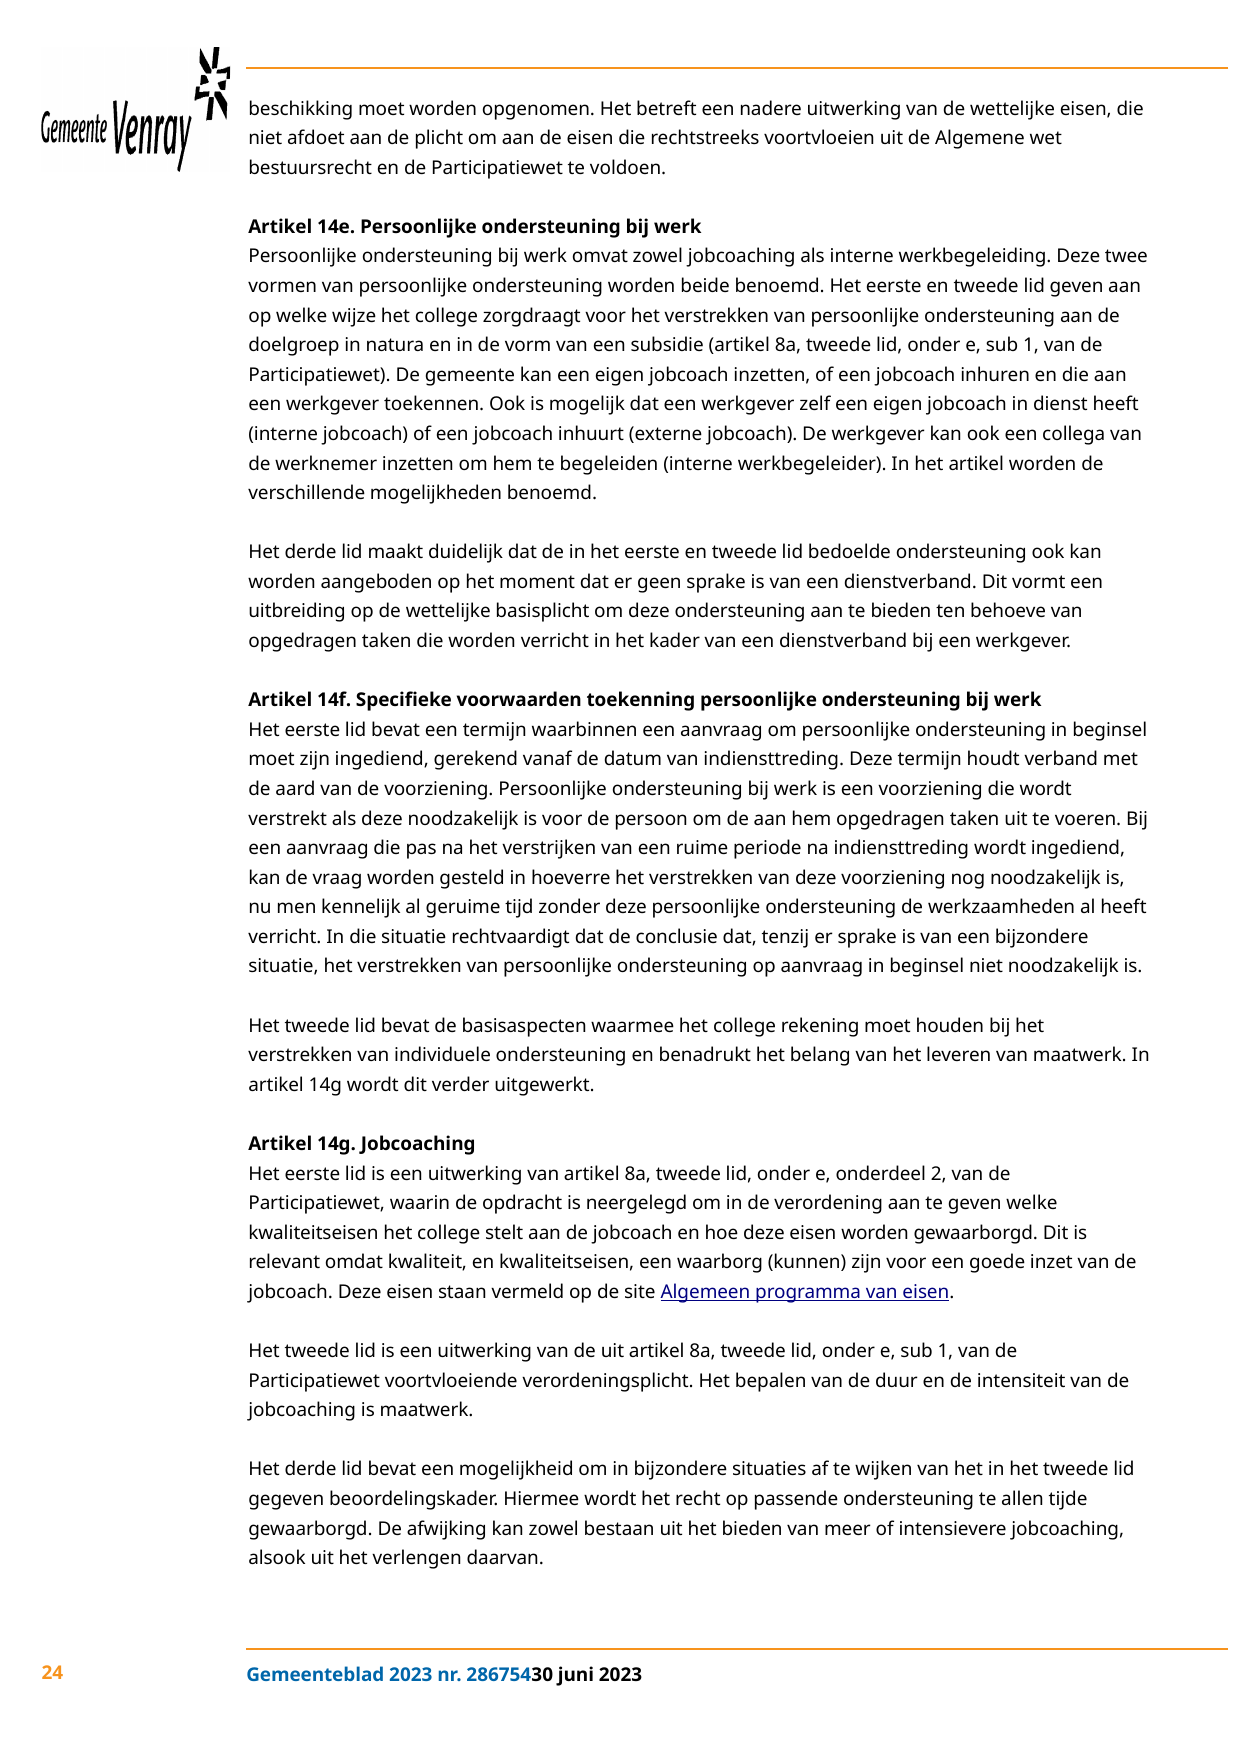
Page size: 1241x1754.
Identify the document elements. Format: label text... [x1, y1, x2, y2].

text Artikel 14g. Jobcoaching [248, 1130, 1152, 1156]
text Het derde lid bevat een mogelijkheid om in bijzondere situaties af te wijken van het in het tweede lid gegeven beoordelingskader. Hiermee wordt het recht op passende ondersteuning te allen tijde gewaarborgd. De afwijking kan zowel bestaan uit het bieden van meer of intensievere jobcoaching, alsook uit het verlengen daarvan. [248, 1456, 1152, 1570]
text Het derde lid maakt duidelijk dat de in het eerste en tweede lid bedoelde ondersteuning ook kan worden aangeboden op het moment dat er geen sprake is van een dienstverband. Dit vormt een uitbreiding op de wettelijke basisplicht om deze ondersteuning aan te bieden ten behoeve van opgedragen taken die worden verricht in het kader van een dienstverband bij een werkgever. [248, 538, 1152, 653]
picture [41, 47, 231, 172]
text beschikking moet worden opgenomen. Het betreft een nadere uitwerking van de wettelijke eisen, die niet afdoet aan de plicht om aan de eisen die rechtstreeks voortvloeien uit de Algemene wet bestuursrecht en de Participatiewet te voldoen. [248, 95, 1152, 180]
text Artikel 14f. Specifieke voorwaarden toekenning persoonlijke ondersteuning bij werk [248, 686, 1152, 712]
text Het eerste lid is een uitwerking van artikel 8a, tweede lid, onder e, onderdeel 2, van de Participatiewet, waarin de opdracht is neergelegd om in de verordening aan te geven welke kwaliteitseisen het college stelt aan de jobcoach en hoe deze eisen worden gewaarborgd. Dit is relevant omdat kwaliteit, en kwaliteitseisen, een waarborg (kunnen) zijn voor een goede inzet van de jobcoach. Deze eisen staan vermeld op de site Algemeen programma van eisen. [248, 1160, 1152, 1304]
text Het tweede lid bevat de basisaspecten waarmee het college rekening moet houden bij het verstrekken van individuele ondersteuning en benadrukt het belang van het leveren van maatwerk. In artikel 14g wordt dit verder uitgewerkt. [248, 1012, 1152, 1097]
text Artikel 14e. Persoonlijke ondersteuning bij werk [248, 213, 1152, 239]
text Het tweede lid is een uitwerking van de uit artikel 8a, tweede lid, onder e, sub 1, van de Participatiewet voortvloeiende verordeningsplicht. Het bepalen van de duur en de intensiteit van de jobcoaching is maatwerk. [248, 1337, 1152, 1422]
text Persoonlijke ondersteuning bij werk omvat zowel jobcoaching als interne werkbegeleiding. Deze twee vormen van persoonlijke ondersteuning worden beide benoemd. Het eerste en tweede lid geven aan op welke wijze het college zorgdraagt voor het verstrekken van persoonlijke ondersteuning aan de doelgroep in natura en in de vorm van een subsidie (artikel 8a, tweede lid, onder e, sub 1, van de Participatiewet). De gemeente kan een eigen jobcoach inzetten, of een jobcoach inhuren en die aan een werkgever toekennen. Ook is mogelijk dat een werkgever zelf een eigen jobcoach in dienst heeft (interne jobcoach) of een jobcoach inhuurt (externe jobcoach). De werkgever kan ook een collega van de werknemer inzetten om hem te begeleiden (interne werkbegeleider). In het artikel worden de verschillende mogelijkheden benoemd. [248, 243, 1152, 505]
text Het eerste lid bevat een termijn waarbinnen een aanvraag om persoonlijke ondersteuning in beginsel moet zijn ingediend, gerekend vanaf de datum van indiensttreding. Deze termijn houdt verband met de aard van de voorziening. Persoonlijke ondersteuning bij werk is een voorziening die wordt verstrekt als deze noodzakelijk is voor de persoon om de aan hem opgedragen taken uit te voeren. Bij een aanvraag die pas na het verstrijken van een ruime periode na indiensttreding wordt ingediend, kan de vraag worden gesteld in hoeverre het verstrekken van deze voorziening nog noodzakelijk is, nu men kennelijk al geruime tijd zonder deze persoonlijke ondersteuning de werkzaamheden al heeft verricht. In die situatie rechtvaardigt dat de conclusie dat, tenzij er sprake is van een bijzondere situatie, het verstrekken van persoonlijke ondersteuning op aanvraag in beginsel niet noodzakelijk is. [248, 716, 1152, 978]
